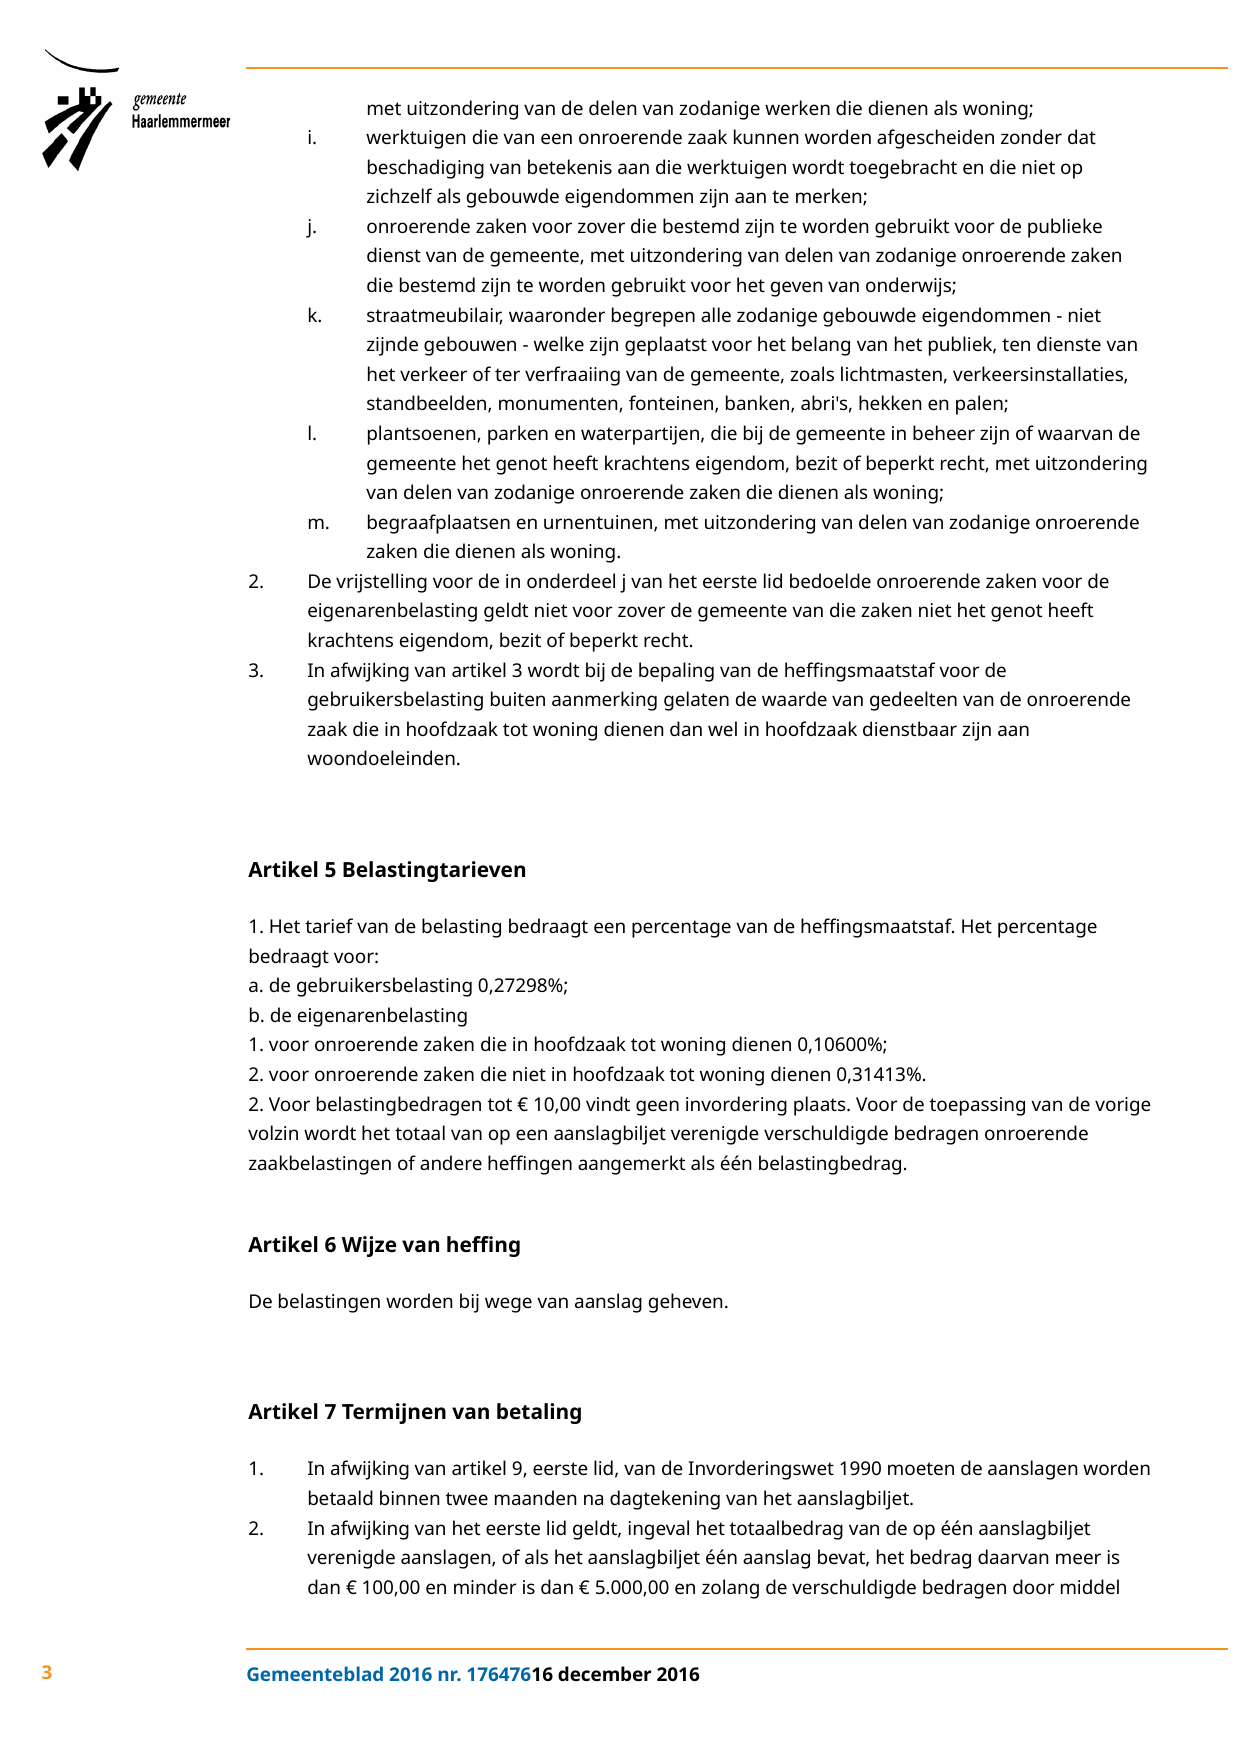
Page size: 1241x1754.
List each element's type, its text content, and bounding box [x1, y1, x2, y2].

text Artikel 7 Termijnen van betaling [248, 1397, 1152, 1426]
list plantsoenen, parken en waterpartijen, die bij de gemeente in beheer zijn of waarvan de gemeente het genot heeft krachtens eigendom, bezit of beperkt recht, met uitzondering van delen van zodanige onroerende zaken die dienen als woning; [307, 420, 1152, 505]
text Artikel 5 Belastingtarieven [248, 855, 1152, 884]
text b. de eigenarenbelasting [248, 1002, 1152, 1028]
list werktuigen die van een onroerende zaak kunnen worden afgescheiden zonder dat beschadiging van betekenis aan die werktuigen wordt toegebracht en die niet op zichzelf als gebouwde eigendommen zijn aan te merken; [307, 124, 1152, 209]
text Artikel 6 Wijze van heffing [248, 1230, 1152, 1258]
list In afwijking van artikel 3 wordt bij de bepaling van de heffingsmaatstaf voor de gebruikersbelasting buiten aanmerking gelaten de waarde van gedeelten van de onroerende zaak die in hoofdzaak tot woning dienen dan wel in hoofdzaak dienstbaar zijn aan woondoeleinden. [248, 657, 1152, 771]
list De vrijstelling voor de in onderdeel j van het eerste lid bedoelde onroerende zaken voor de eigenarenbelasting geldt niet voor zover de gemeente van die zaken niet het genot heeft krachtens eigendom, bezit of beperkt recht. [248, 568, 1152, 653]
text 2. Voor belastingbedragen tot € 10,00 vindt geen invordering plaats. Voor de toepassing van de vorige volzin wordt het totaal van op een aanslagbiljet verenigde verschuldigde bedragen onroerende zaakbelastingen of andere heffingen aangemerkt als één belastingbedrag. [248, 1091, 1152, 1176]
list met uitzondering van de delen van zodanige werken die dienen als woning; [307, 95, 1152, 121]
list onroerende zaken voor zover die bestemd zijn te worden gebruikt voor de publieke dienst van de gemeente, met uitzondering van delen van zodanige onroerende zaken die bestemd zijn te worden gebruikt voor het geven van onderwijs; [307, 213, 1152, 298]
list In afwijking van het eerste lid geldt, ingeval het totaalbedrag van de op één aanslagbiljet verenigde aanslagen, of als het aanslagbiljet één aanslag bevat, het bedrag daarvan meer is dan € 100,00 en minder is dan € 5.000,00 en zolang de verschuldigde bedragen door middel [248, 1515, 1152, 1599]
picture [41, 47, 231, 172]
list begraafplaatsen en urnentuinen, met uitzondering van delen van zodanige onroerende zaken die dienen als woning. [307, 509, 1152, 564]
text a. de gebruikersbelasting 0,27298%; [248, 972, 1152, 998]
list In afwijking van artikel 9, eerste lid, van de Invorderingswet 1990 moeten de aanslagen worden betaald binnen twee maanden na dagtekening van het aanslagbiljet. [248, 1456, 1152, 1511]
text De belastingen worden bij wege van aanslag geheven. [248, 1288, 1152, 1314]
text 2. voor onroerende zaken die niet in hoofdzaak tot woning dienen 0,31413%. [248, 1061, 1152, 1087]
text 1. voor onroerende zaken die in hoofdzaak tot woning dienen 0,10600%; [248, 1032, 1152, 1057]
text 1. Het tarief van de belasting bedraagt een percentage van de heffingsmaatstaf. Het percentage bedraagt voor: [248, 913, 1152, 968]
list straatmeubilair, waaronder begrepen alle zodanige gebouwde eigendommen - niet zijnde gebouwen - welke zijn geplaatst voor het belang van het publiek, ten dienste van het verkeer of ter verfraaiing van de gemeente, zoals lichtmasten, verkeersinstallaties, standbeelden, monumenten, fonteinen, banken, abri's, hekken en palen; [307, 302, 1152, 416]
